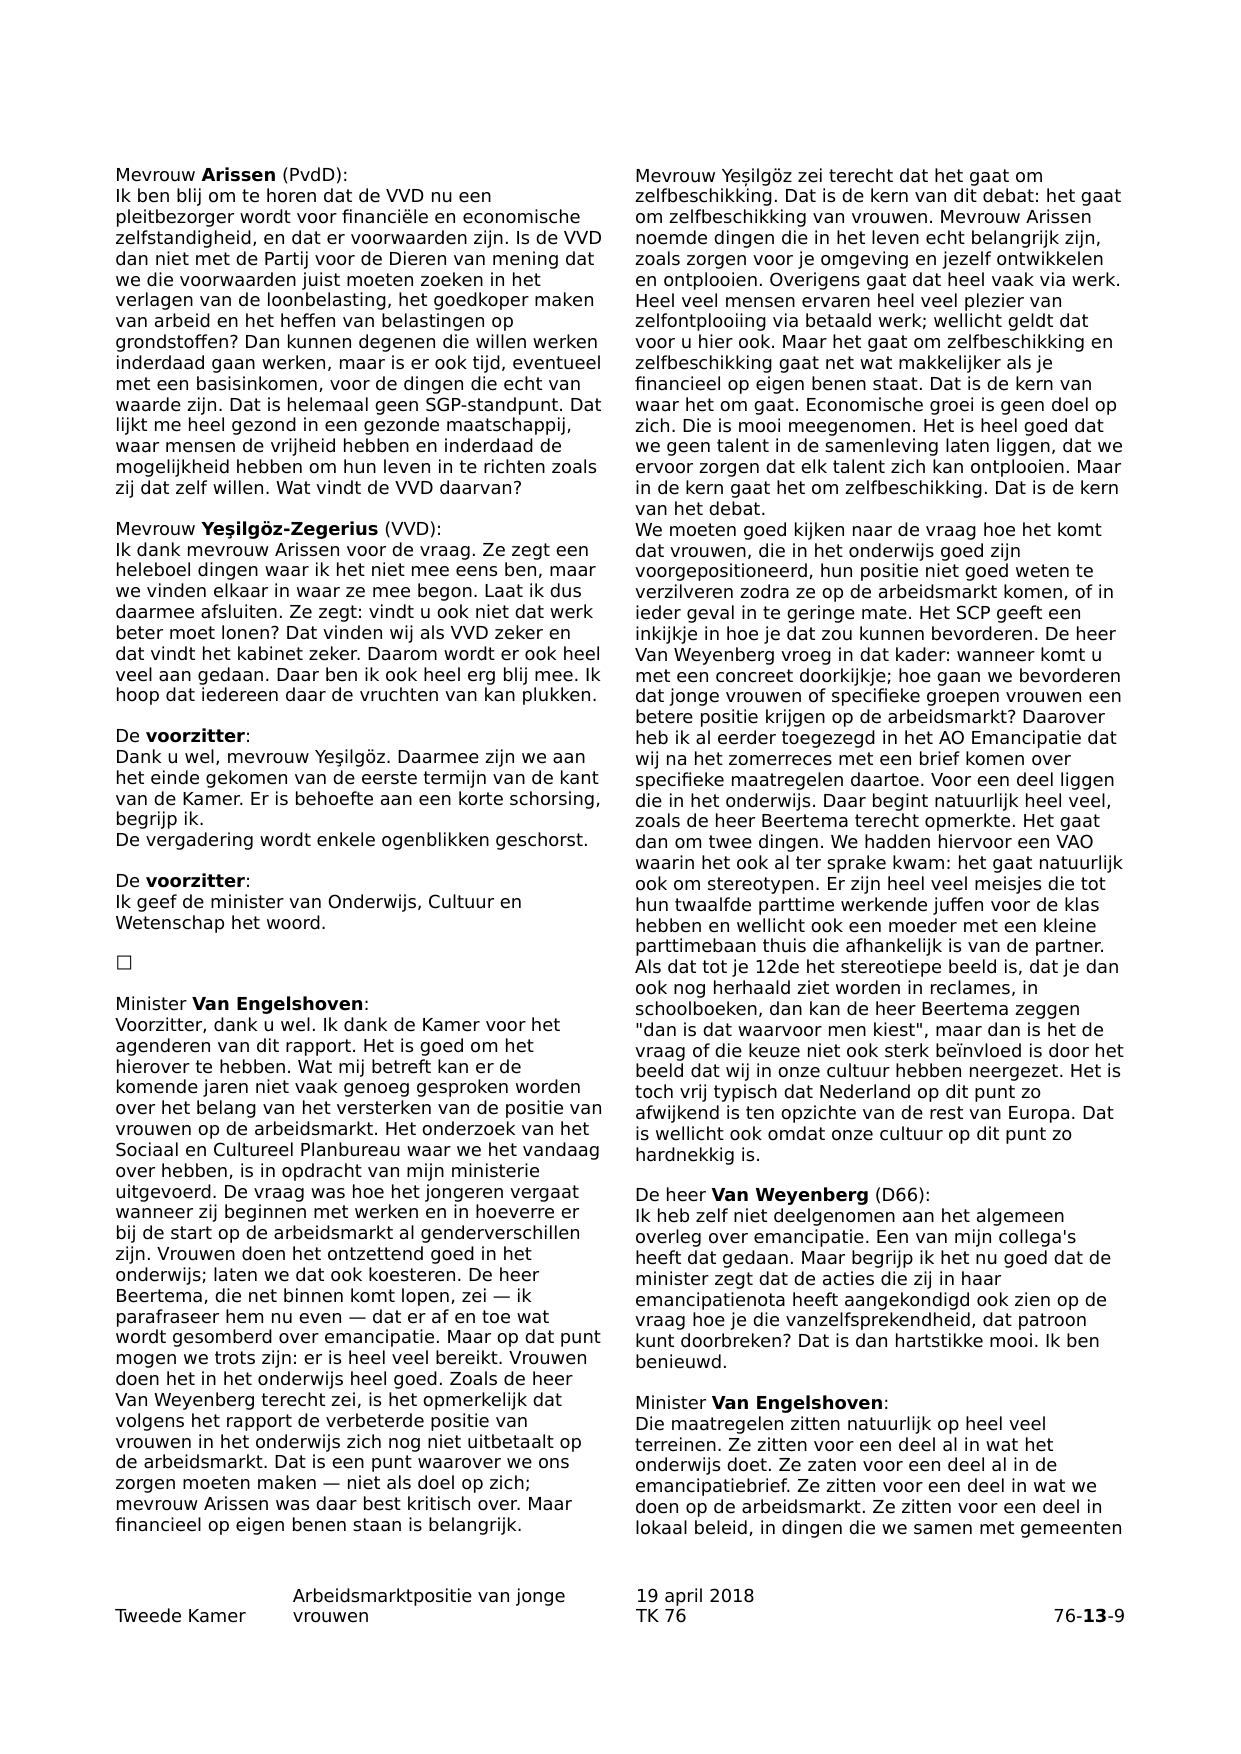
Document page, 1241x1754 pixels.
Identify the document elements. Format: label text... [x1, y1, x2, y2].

text De heer Van Weyenberg (D66): [635, 1185, 1125, 1206]
text ⬜ [115, 953, 605, 974]
text De voorzitter: [115, 726, 605, 747]
text De vergadering wordt enkele ogenblikken geschorst. [115, 830, 605, 851]
text Ik heb zelf niet deelgenomen aan het algemeen overleg over emancipatie. Een van mijn collega's heeft dat gedaan. Maar begrijp ik het nu goed dat de minister zegt dat de acties die zij in haar emancipatienota heeft aangekondigd ook zien op de vraag hoe je die vanzelfsprekendheid, dat patroon kunt doorbreken? Dat is dan hartstikke mooi. Ik ben benieuwd. [635, 1206, 1125, 1373]
text Dank u wel, mevrouw Yeşilgöz. Daarmee zijn we aan het einde gekomen van de eerste termijn van de kant van de Kamer. Er is behoefte aan een korte schorsing, begrijp ik. [115, 747, 605, 830]
text Ik ben blij om te horen dat de VVD nu een pleitbezorger wordt voor financiële en economische zelfstandigheid, en dat er voorwaarden zijn. Is de VVD dan niet met de Partij voor de Dieren van mening dat we die voorwaarden juist moeten zoeken in het verlagen van de loonbelasting, het goedkoper maken van arbeid en het heffen van belastingen op grondstoffen? Dan kunnen degenen die willen werken inderdaad gaan werken, maar is er ook tijd, eventueel met een basisinkomen, voor de dingen die echt van waarde zijn. Dat is helemaal geen SGP-standpunt. Dat lijkt me heel gezond in een gezonde maatschappij, waar mensen de vrijheid hebben en inderdaad de mogelijkheid hebben om hun leven in te richten zoals zij dat zelf willen. Wat vindt de VVD daarvan? [115, 186, 605, 498]
text Mevrouw Yeșilgöz zei terecht dat het gaat om zelfbeschikking. Dat is de kern van dit debat: het gaat om zelfbeschikking van vrouwen. Mevrouw Arissen noemde dingen die in het leven echt belangrijk zijn, zoals zorgen voor je omgeving en jezelf ontwikkelen en ontplooien. Overigens gaat dat heel vaak via werk. Heel veel mensen ervaren heel veel plezier van zelfontplooiing via betaald werk; wellicht geldt dat voor u hier ook. Maar het gaat om zelfbeschikking en zelfbeschikking gaat net wat makkelijker als je financieel op eigen benen staat. Dat is de kern van waar het om gaat. Economische groei is geen doel op zich. Die is mooi meegenomen. Het is heel goed dat we geen talent in de samenleving laten liggen, dat we ervoor zorgen dat elk talent zich kan ontplooien. Maar in de kern gaat het om zelfbeschikking. Dat is de kern van het debat. [635, 165, 1125, 519]
text Mevrouw Arissen (PvdD): [115, 165, 605, 186]
text Ik geef de minister van Onderwijs, Cultuur en Wetenschap het woord. [115, 892, 605, 933]
text Minister Van Engelshoven: [115, 994, 605, 1015]
text Die maatregelen zitten natuurlijk op heel veel terreinen. Ze zitten voor een deel al in wat het onderwijs doet. Ze zaten voor een deel al in de emancipatiebrief. Ze zitten voor een deel in wat we doen op de arbeidsmarkt. Ze zitten voor een deel in lokaal beleid, in dingen die we samen met gemeenten [635, 1413, 1125, 1538]
text De voorzitter: [115, 871, 605, 892]
text Voorzitter, dank u wel. Ik dank de Kamer voor het agenderen van dit rapport. Het is goed om het hierover te hebben. Wat mij betreft kan er de komende jaren niet vaak genoeg gesproken worden over het belang van het versterken van de positie van vrouwen op de arbeidsmarkt. Het onderzoek van het Sociaal en Cultureel Planbureau waar we het vandaag over hebben, is in opdracht van mijn ministerie uitgevoerd. De vraag was hoe het jongeren vergaat wanneer zij beginnen met werken en in hoeverre er bij de start op de arbeidsmarkt al genderverschillen zijn. Vrouwen doen het ontzettend goed in het onderwijs; laten we dat ook koesteren. De heer Beertema, die net binnen komt lopen, zei — ik parafraseer hem nu even — dat er af en toe wat wordt gesomberd over emancipatie. Maar op dat punt mogen we trots zijn: er is heel veel bereikt. Vrouwen doen het in het onderwijs heel goed. Zoals de heer Van Weyenberg terecht zei, is het opmerkelijk dat volgens het rapport de verbeterde positie van vrouwen in het onderwijs zich nog niet uitbetaalt op de arbeidsmarkt. Dat is een punt waarover we ons zorgen moeten maken — niet als doel op zich; mevrouw Arissen was daar best kritisch over. Maar financieel op eigen benen staan is belangrijk. [115, 1015, 605, 1536]
text Mevrouw Yeşilgöz-Zegerius (VVD): [115, 518, 605, 539]
text We moeten goed kijken naar de vraag hoe het komt dat vrouwen, die in het onderwijs goed zijn voorgepositioneerd, hun positie niet goed weten te verzilveren zodra ze op de arbeidsmarkt komen, of in ieder geval in te geringe mate. Het SCP geeft een inkijkje in hoe je dat zou kunnen bevorderen. De heer Van Weyenberg vroeg in dat kader: wanneer komt u met een concreet doorkijkje; hoe gaan we bevorderen dat jonge vrouwen of specifieke groepen vrouwen een betere positie krijgen op de arbeidsmarkt? Daarover heb ik al eerder toegezegd in het AO Emancipatie dat wij na het zomerreces met een brief komen over specifieke maatregelen daartoe. Voor een deel liggen die in het onderwijs. Daar begint natuurlijk heel veel, zoals de heer Beertema terecht opmerkte. Het gaat dan om twee dingen. We hadden hiervoor een VAO waarin het ook al ter sprake kwam: het gaat natuurlijk ook om stereotypen. Er zijn heel veel meisjes die tot hun twaalfde parttime werkende juffen voor de klas hebben en wellicht ook een moeder met een kleine parttimebaan thuis die afhankelijk is van de partner. Als dat tot je 12de het stereotiepe beeld is, dat je dan ook nog herhaald ziet worden in reclames, in schoolboeken, dan kan de heer Beertema zeggen "dan is dat waarvoor men kiest", maar dan is het de vraag of die keuze niet ook sterk beïnvloed is door het beeld dat wij in onze cultuur hebben neergezet. Het is toch vrij typisch dat Nederland op dit punt zo afwijkend is ten opzichte van de rest van Europa. Dat is wellicht ook omdat onze cultuur op dit punt zo hardnekkig is. [635, 519, 1125, 1165]
text Minister Van Engelshoven: [635, 1393, 1125, 1413]
text Ik dank mevrouw Arissen voor de vraag. Ze zegt een heleboel dingen waar ik het niet mee eens ben, maar we vinden elkaar in waar ze mee begon. Laat ik dus daarmee afsluiten. Ze zegt: vindt u ook niet dat werk beter moet lonen? Dat vinden wij als VVD zeker en dat vindt het kabinet zeker. Daarom wordt er ook heel veel aan gedaan. Daar ben ik ook heel erg blij mee. Ik hoop dat iedereen daar de vruchten van kan plukken. [115, 539, 605, 706]
